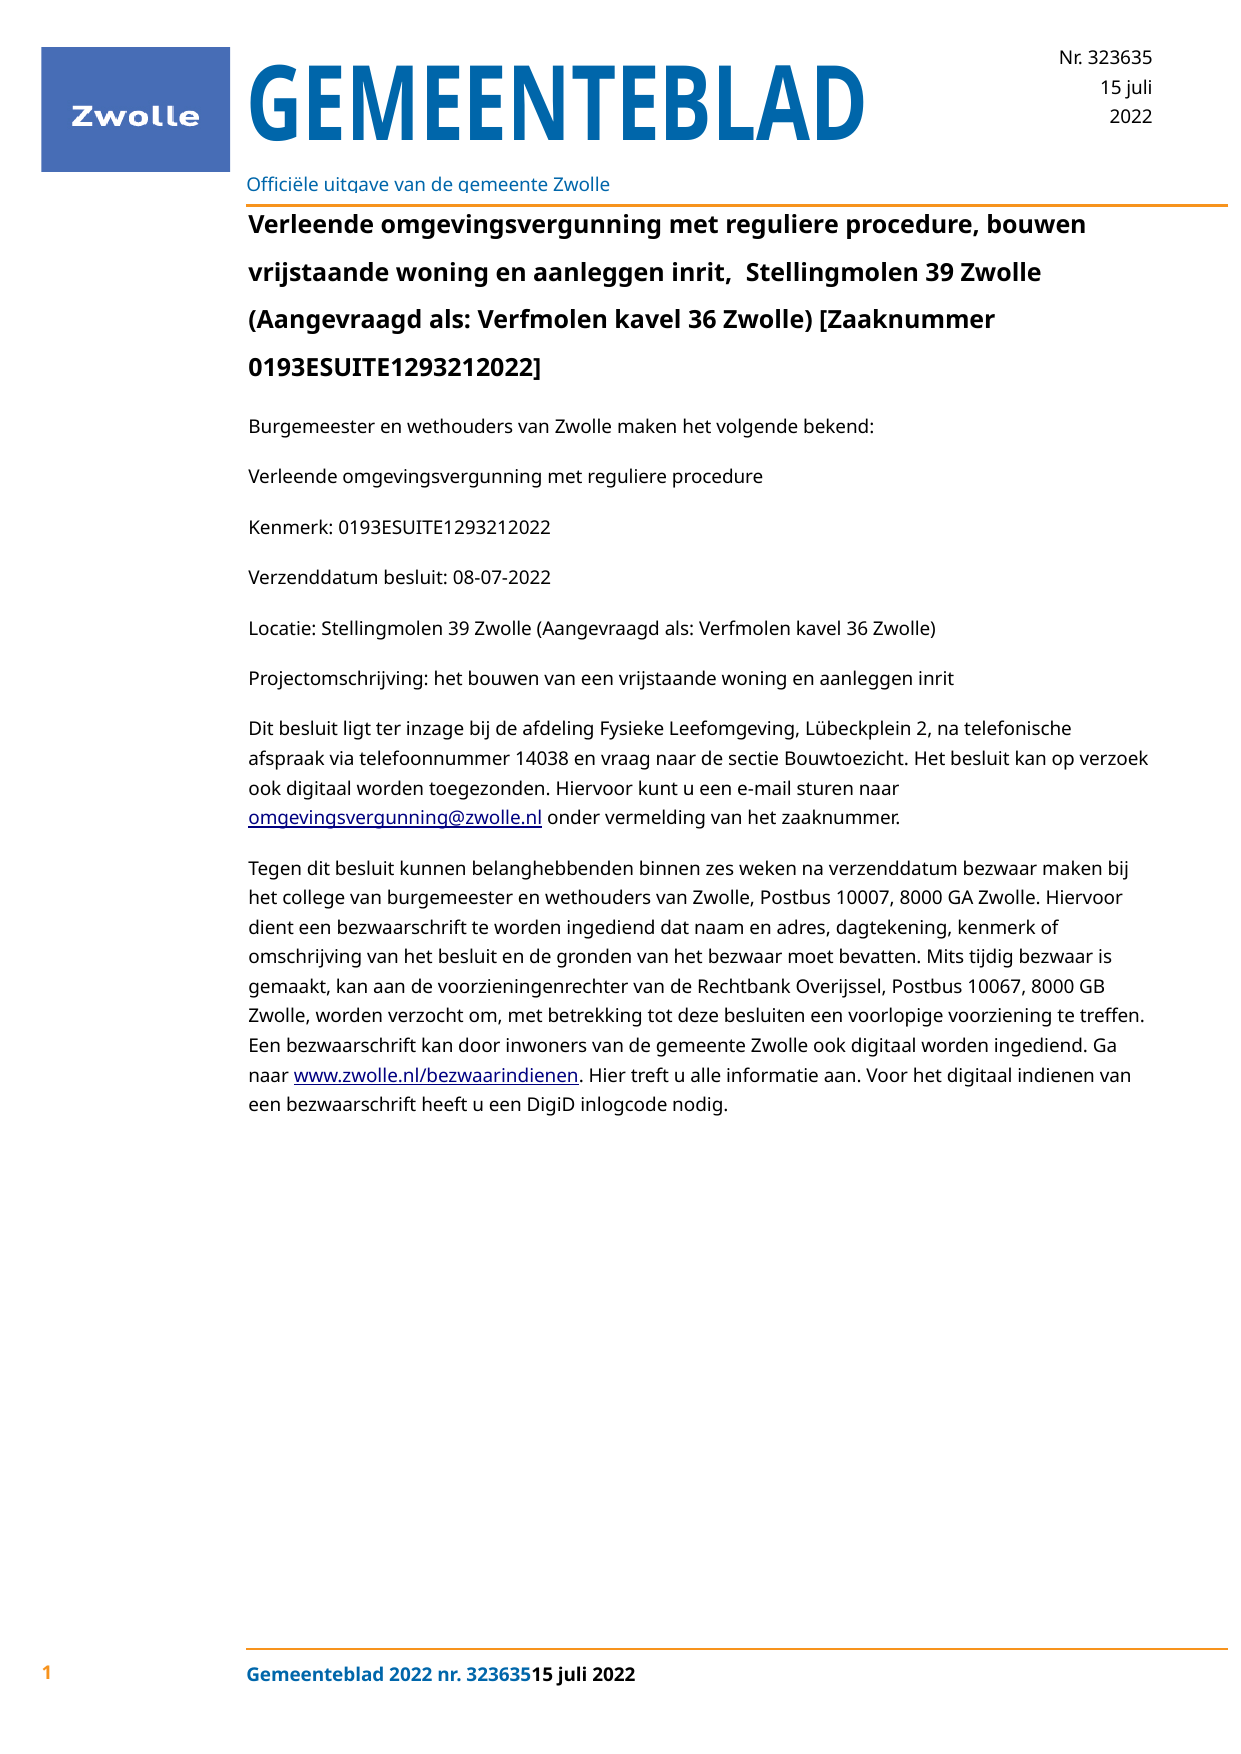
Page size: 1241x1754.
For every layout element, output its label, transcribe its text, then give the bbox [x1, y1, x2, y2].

text Projectomschrijving: het bouwen van een vrijstaande woning en aanleggen inrit [248, 665, 1152, 691]
text Locatie: Stellingmolen 39 Zwolle (Aangevraagd als: Verfmolen kavel 36 Zwolle) [248, 615, 1152, 641]
text Verzenddatum besluit: 08-07-2022 [248, 564, 1152, 590]
text Burgemeester en wethouders van Zwolle maken het volgende bekend: [248, 413, 1152, 439]
text Verleende omgevingsvergunning met reguliere procedure, bouwen vrijstaande woning en aanleggen inrit, Stellingmolen 39 Zwolle (Aangevraagd als: Verfmolen kavel 36 Zwolle) [Zaaknummer 0193ESUITE1293212022] [248, 207, 1152, 384]
text Tegen dit besluit kunnen belanghebbenden binnen zes weken na verzenddatum bezwaar maken bij het college van burgemeester en wethouders van Zwolle, Postbus 10007, 8000 GA Zwolle. Hiervoor dient een bezwaarschrift te worden ingediend dat naam en adres, dagtekening, kenmerk of omschrijving van het besluit en de gronden van het bezwaar moet bevatten. Mits tijdig bezwaar is gemaakt, kan aan de voorzieningenrechter van de Rechtbank Overijssel, Postbus 10067, 8000 GB Zwolle, worden verzocht om, met betrekking tot deze besluiten een voorlopige voorziening te treffen. Een bezwaarschrift kan door inwoners van de gemeente Zwolle ook digitaal worden ingediend. Ga naar www.zwolle.nl/bezwaarindienen. Hier treft u alle informatie aan. Voor het digitaal indienen van een bezwaarschrift heeft u een DigiD inlogcode nodig. [248, 855, 1152, 1117]
picture [41, 47, 231, 172]
text Kenmerk: 0193ESUITE1293212022 [248, 514, 1152, 540]
text Verleende omgevingsvergunning met reguliere procedure [248, 463, 1152, 489]
text Dit besluit ligt ter inzage bij de afdeling Fysieke Leefomgeving, Lübeckplein 2, na telefonische afspraak via telefoonnummer 14038 en vraag naar de sectie Bouwtoezicht. Het besluit kan op verzoek ook digitaal worden toegezonden. Hiervoor kunt u een e-mail sturen naar omgevingsvergunning@zwolle.nl onder vermelding van het zaaknummer. [248, 716, 1152, 830]
